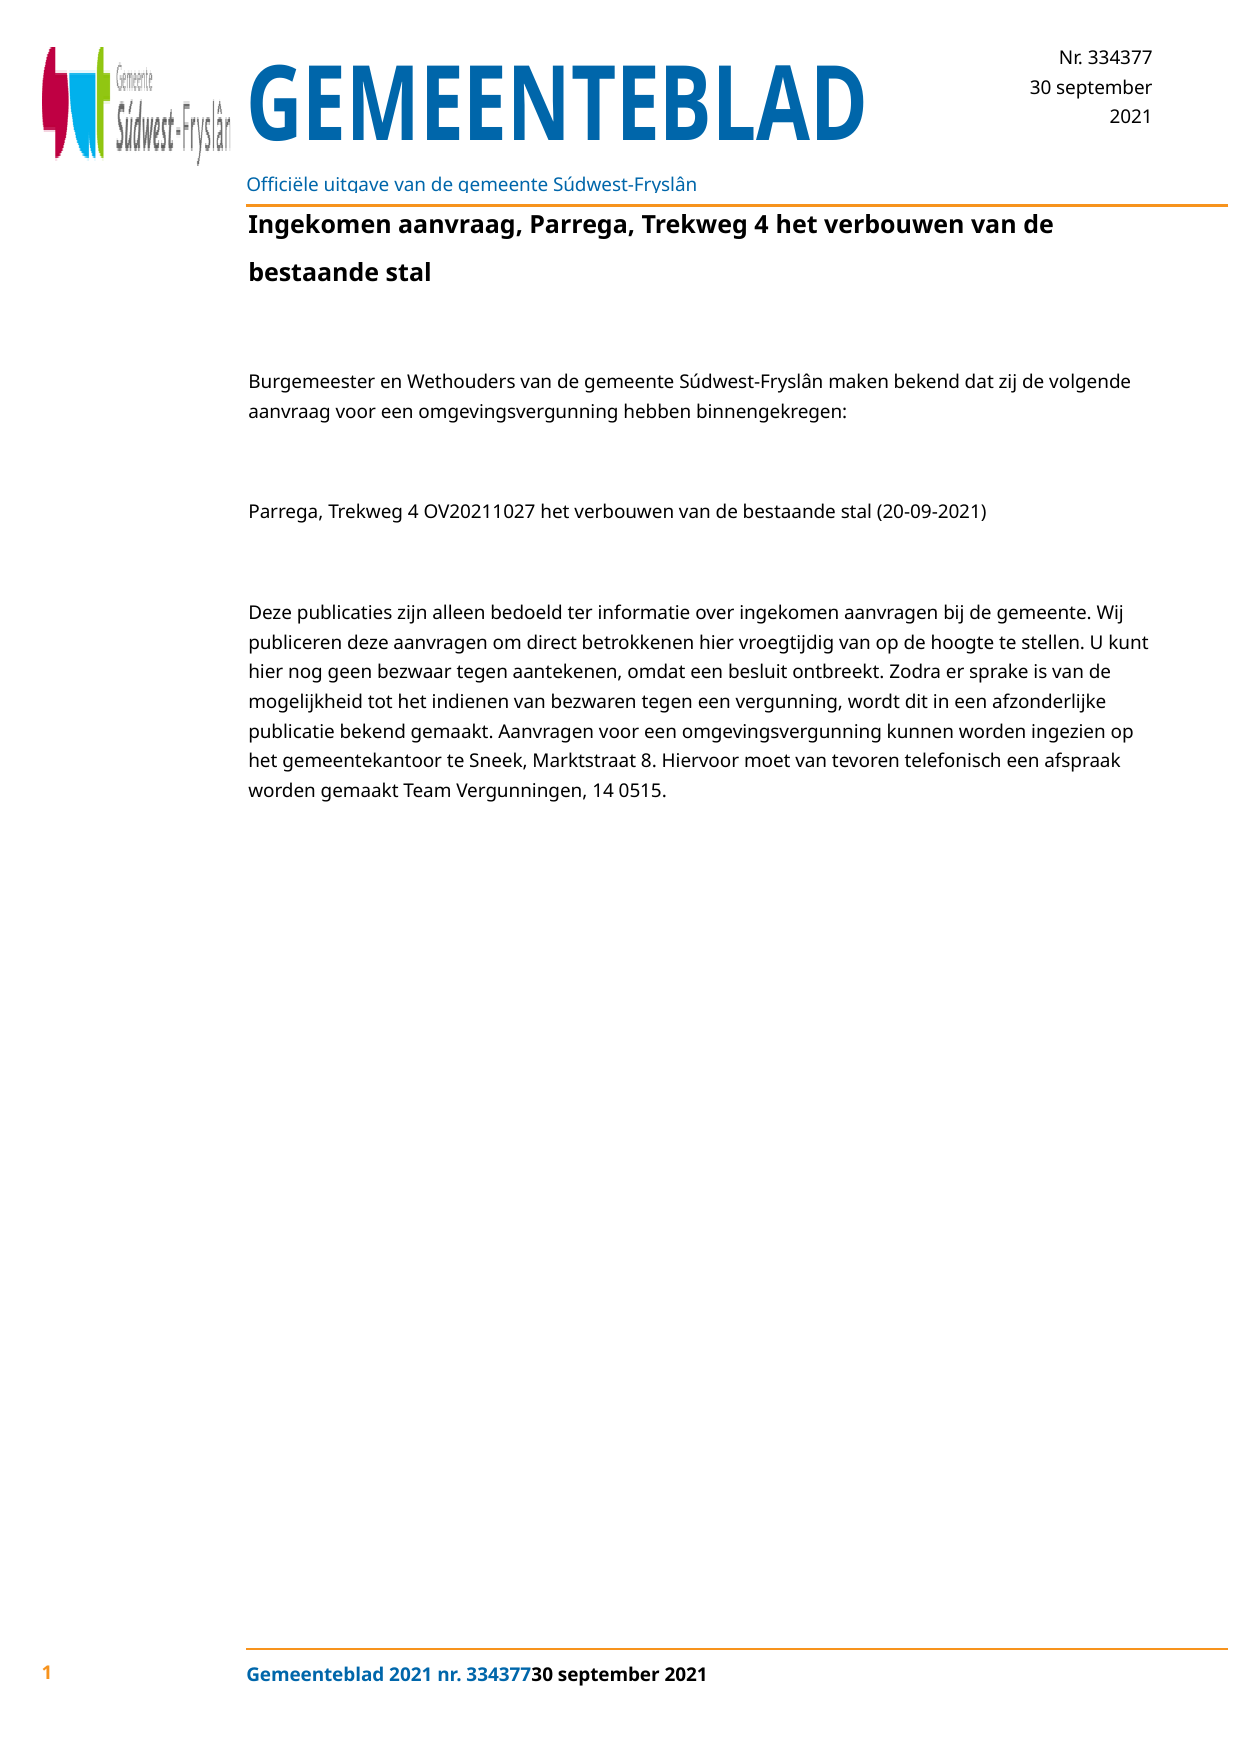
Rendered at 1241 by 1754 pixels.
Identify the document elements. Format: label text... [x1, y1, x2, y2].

text Deze publicaties zijn alleen bedoeld ter informatie over ingekomen aanvragen bij de gemeente. Wij publiceren deze aanvragen om direct betrokkenen hier vroegtijdig van op de hoogte te stellen. U kunt hier nog geen bezwaar tegen aantekenen, omdat een besluit ontbreekt. Zodra er sprake is van de mogelijkheid tot het indienen van bezwaren tegen een vergunning, wordt dit in een afzonderlijke publicatie bekend gemaakt. Aanvragen voor een omgevingsvergunning kunnen worden ingezien op het gemeentekantoor te Sneek, Marktstraat 8. Hiervoor moet van tevoren telefonisch een afspraak worden gemaakt Team Vergunningen, 14 0515. [248, 599, 1152, 803]
text Ingekomen aanvraag, Parrega, Trekweg 4 het verbouwen van de bestaande stal [248, 207, 1152, 288]
text Burgemeester en Wethouders van de gemeente Súdwest-Fryslân maken bekend dat zij de volgende aanvraag voor een omgevingsvergunning hebben binnengekregen: [248, 368, 1152, 424]
picture [41, 47, 231, 172]
text Parrega, Trekweg 4 OV20211027 het verbouwen van de bestaande stal (20-09-2021) [248, 499, 1152, 524]
